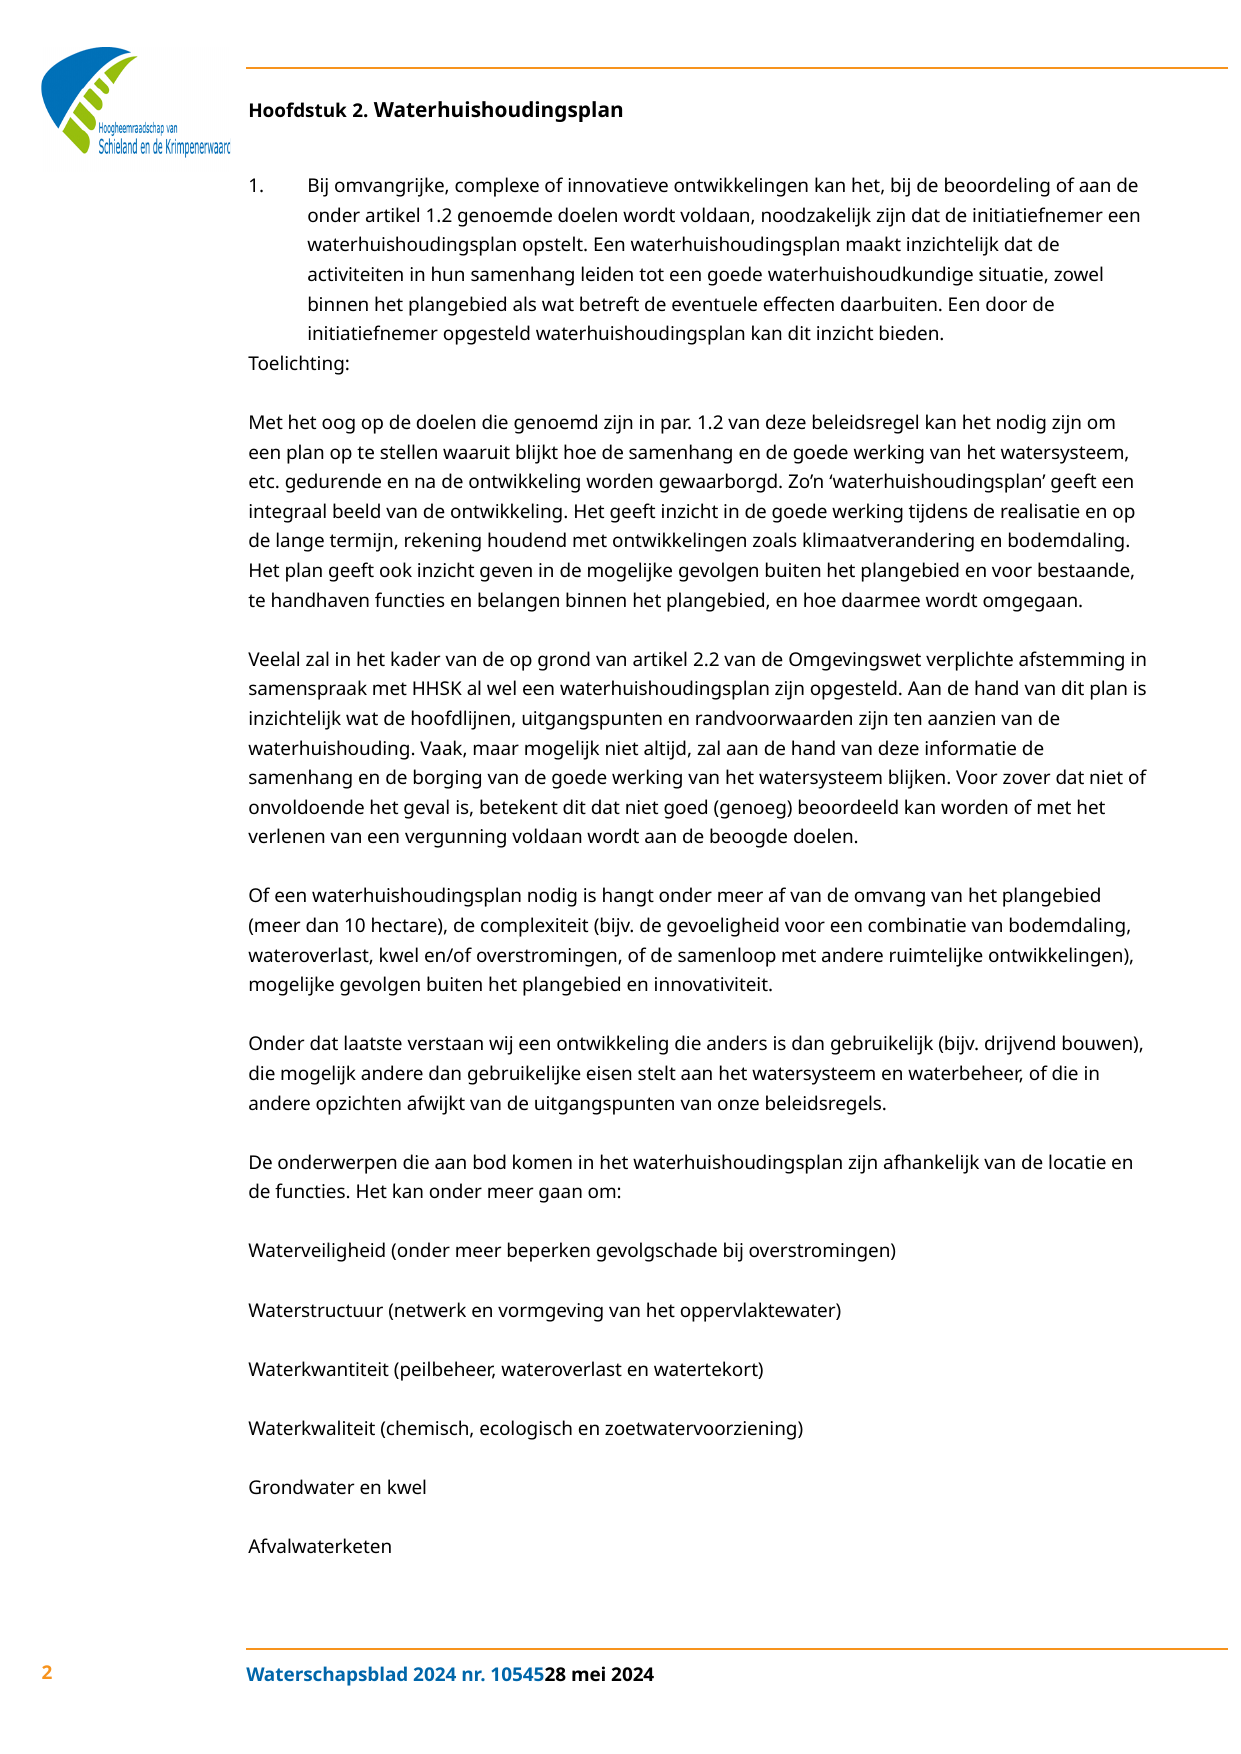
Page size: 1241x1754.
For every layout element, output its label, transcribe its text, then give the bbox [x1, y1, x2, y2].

list Bij omvangrijke, complexe of innovatieve ontwikkelingen kan het, bij de beoordeling of aan de onder artikel 1.2 genoemde doelen wordt voldaan, noodzakelijk zijn dat de initiatiefnemer een waterhuishoudingsplan opstelt. Een waterhuishoudingsplan maakt inzichtelijk dat de activiteiten in hun samenhang leiden tot een goede waterhuishoudkundige situatie, zowel binnen het plangebied als wat betreft de eventuele effecten daarbuiten. Een door de initiatiefnemer opgesteld waterhuishoudingsplan kan dit inzicht bieden. [248, 172, 1152, 346]
table_header Toelichting: Met het oog op de doelen die genoemd zijn in par. 1.2 van deze beleidsregel kan het nodig zijn om een plan op te stellen waaruit blijkt hoe de samenhang en de goede werking van het watersysteem, etc. gedurende en na de ontwikkeling worden gewaarborgd. Zo’n ‘waterhuishoudingsplan’ geeft een integraal beeld van de ontwikkeling. Het geeft inzicht in de goede werking tijdens de realisatie en op de lange termijn, rekening houdend met ontwikkelingen zoals klimaatverandering en bodemdaling. Het plan geeft ook inzicht geven in de mogelijke gevolgen buiten het plangebied en voor bestaande, te handhaven functies en belangen binnen het plangebied, en hoe daarmee wordt omgegaan. Veelal zal in het kader van de op grond van artikel 2.2 van de Omgevingswet verplichte afstemming in samenspraak met HHSK al wel een waterhuishoudingsplan zijn opgesteld. Aan de hand van dit plan is inzichtelijk wat de hoofdlijnen, uitgangspunten en randvoorwaarden zijn ten aanzien van de waterhuishouding. Vaak, maar mogelijk niet altijd, zal aan de hand van deze informatie de samenhang en de borging van de goede werking van het watersysteem blijken. Voor zover dat niet of onvoldoende het geval is, betekent dit dat niet goed (genoeg) beoordeeld kan worden of met het verlenen van een vergunning voldaan wordt aan de beoogde doelen. Of een waterhuishoudingsplan nodig is hangt onder meer af van de omvang van het plangebied (meer dan 10 hectare), de complexiteit (bijv. de gevoeligheid voor een combinatie van bodemdaling, wateroverlast, kwel en/of overstromingen, of de samenloop met andere ruimtelijke ontwikkelingen), mogelijke gevolgen buiten het plangebied en innovativiteit. Onder dat laatste verstaan wij een ontwikkeling die anders is dan gebruikelijk (bijv. drijvend bouwen), die mogelijk andere dan gebruikelijke eisen stelt aan het watersysteem en waterbeheer, of die in andere opzichten afwijkt van de uitgangspunten van onze beleidsregels. De onderwerpen die aan bod komen in het waterhuishoudingsplan zijn afhankelijk van de locatie en de functies. Het kan onder meer gaan om: Waterveiligheid (onder meer beperken gevolgschade bij overstromingen) Waterstructuur (netwerk en vormgeving van het oppervlaktewater) Waterkwantiteit (peilbeheer, wateroverlast en watertekort) Waterkwaliteit (chemisch, ecologisch en zoetwatervoorziening) Grondwater en kwel Afvalwaterketen [248, 350, 1152, 1589]
text Hoofdstuk 2. Waterhuishoudingsplan [248, 95, 1152, 123]
picture [41, 47, 231, 172]
